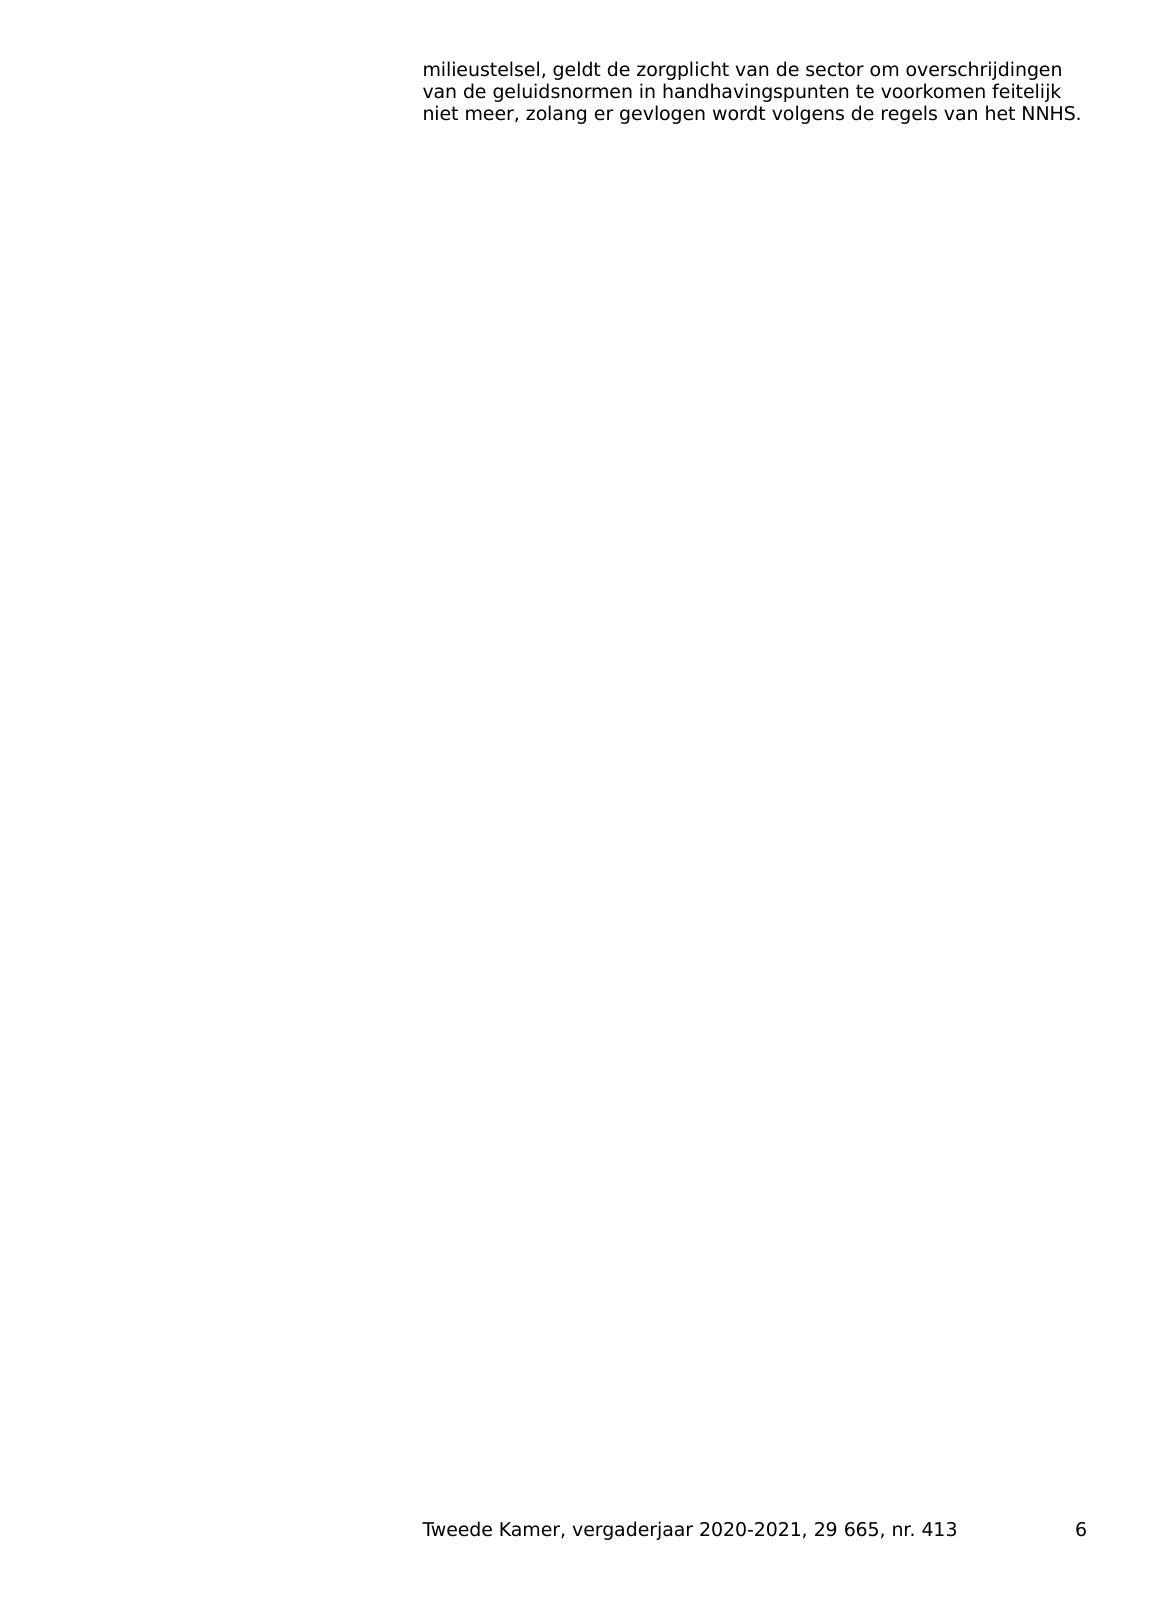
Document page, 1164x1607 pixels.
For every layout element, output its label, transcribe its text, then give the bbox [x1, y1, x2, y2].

text milieustelsel, geldt de zorgplicht van de sector om overschrijdingen van de geluidsnormen in handhavingspunten te voorkomen feitelijk niet meer, zolang er gevlogen wordt volgens de regels van het NNHS. [422, 59, 1087, 125]
